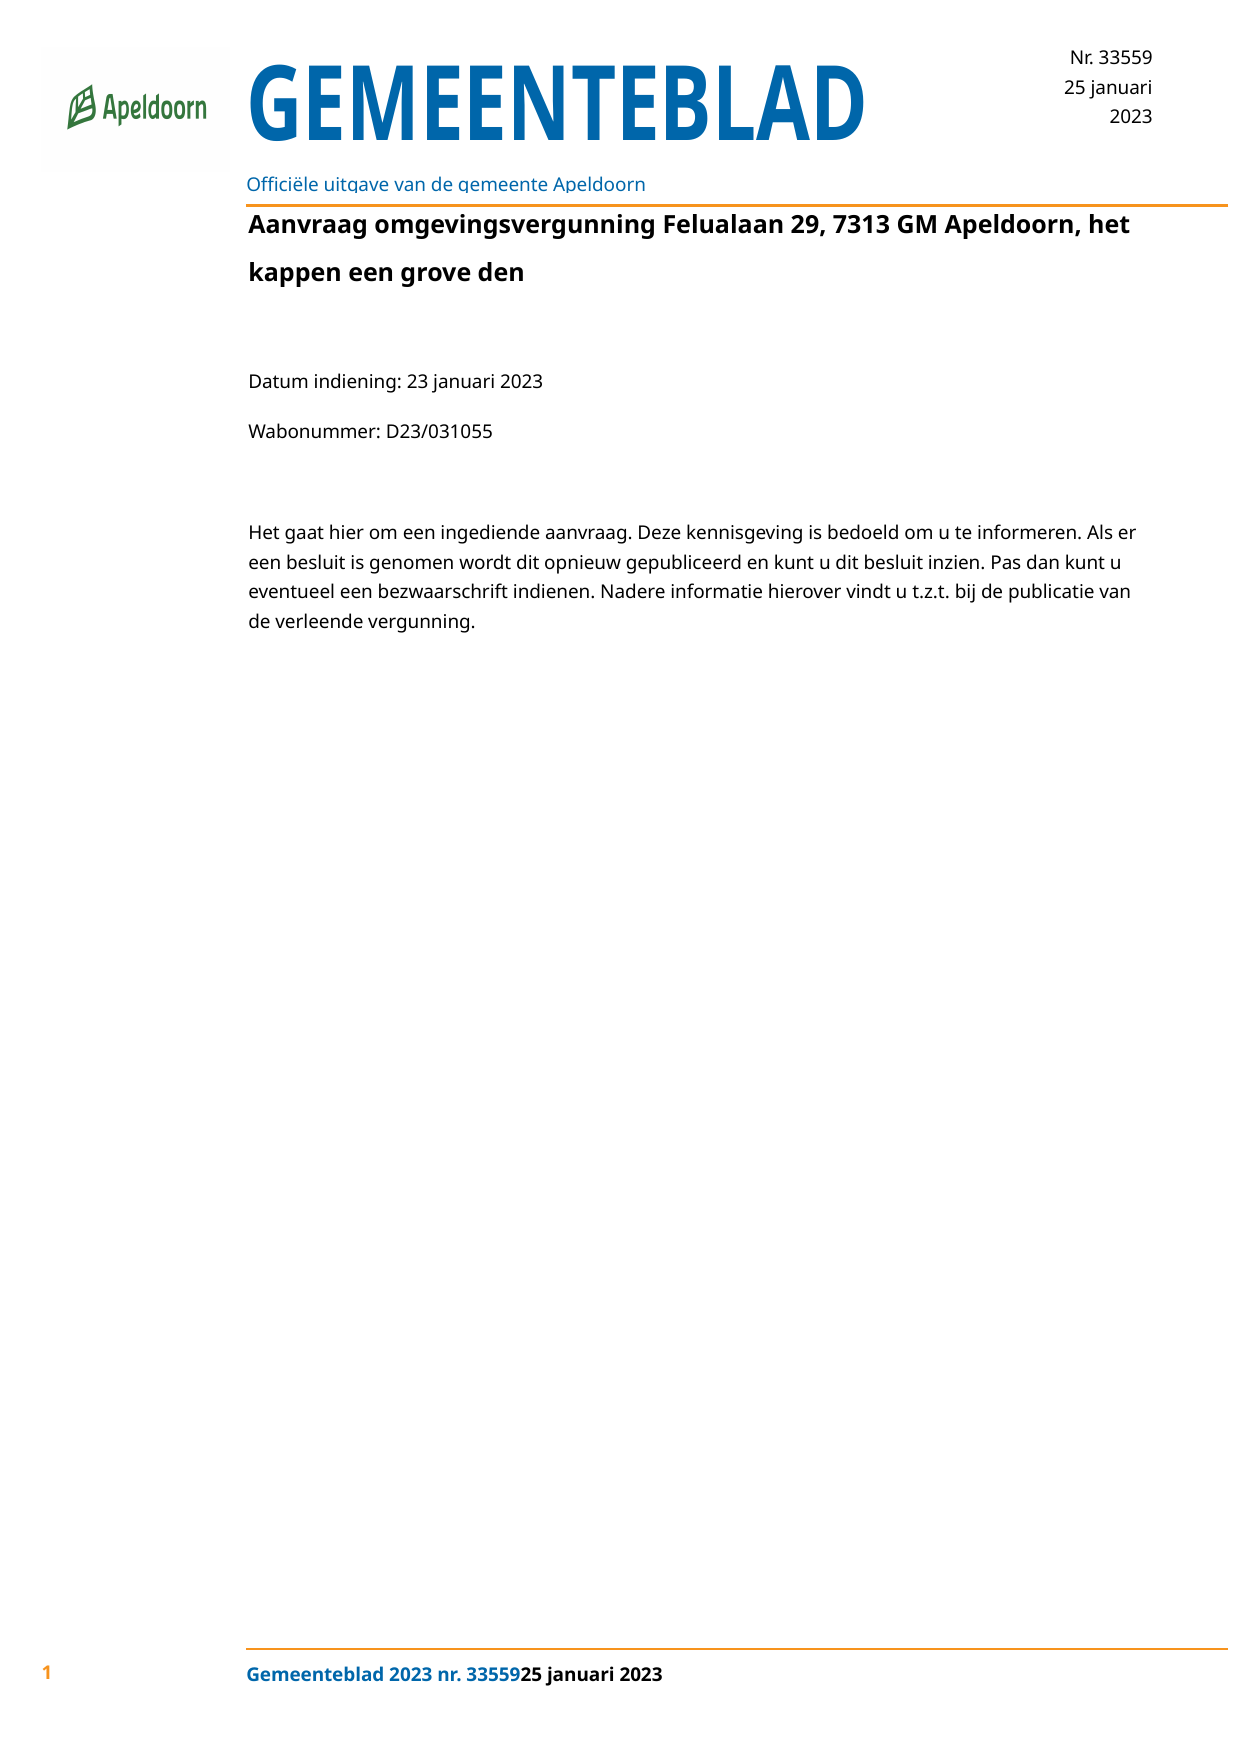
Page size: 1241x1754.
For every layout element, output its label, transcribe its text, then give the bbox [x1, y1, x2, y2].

text Aanvraag omgevingsvergunning Felualaan 29, 7313 GM Apeldoorn, het kappen een grove den [248, 207, 1152, 288]
picture [41, 47, 231, 172]
text Het gaat hier om een ingediende aanvraag. Deze kennisgeving is bedoeld om u te informeren. Als er een besluit is genomen wordt dit opnieuw gepubliceerd en kunt u dit besluit inzien. Pas dan kunt u eventueel een bezwaarschrift indienen. Nadere informatie hierover vindt u t.z.t. bij de publicatie van de verleende vergunning. [248, 519, 1152, 634]
text Datum indiening: 23 januari 2023 [248, 368, 1152, 394]
text Wabonummer: D23/031055 [248, 419, 1152, 444]
